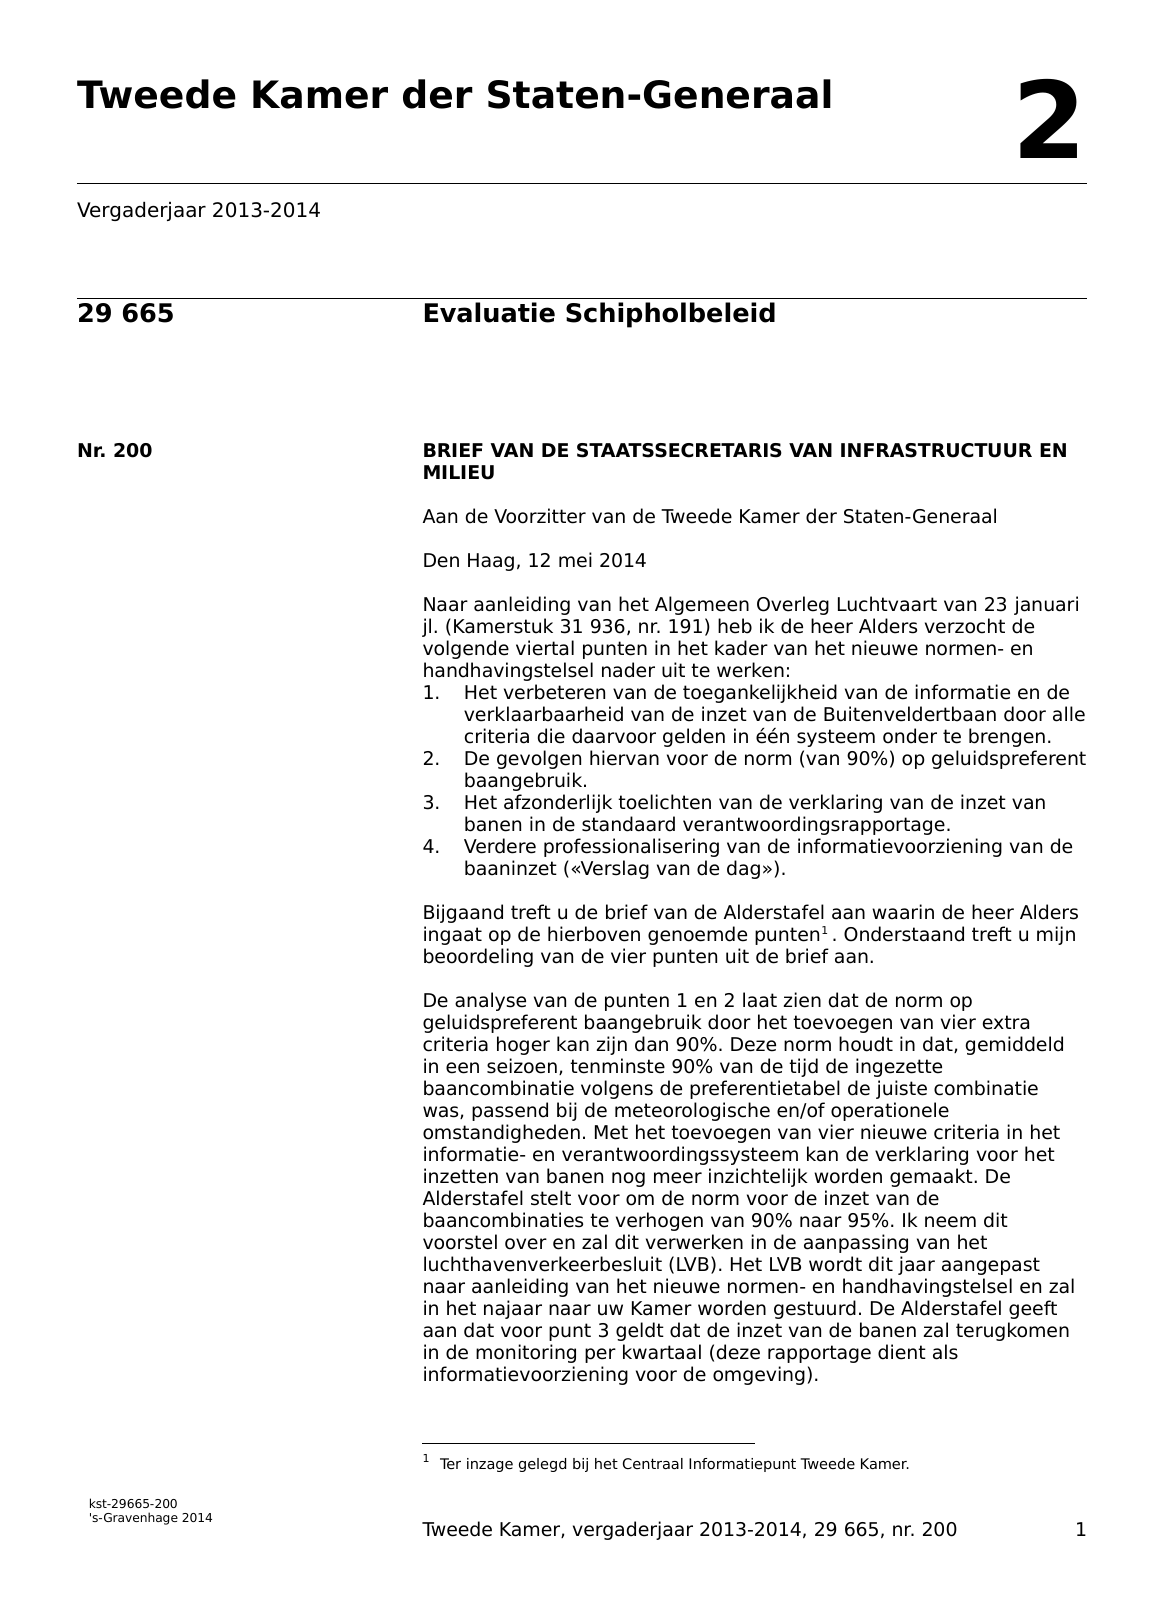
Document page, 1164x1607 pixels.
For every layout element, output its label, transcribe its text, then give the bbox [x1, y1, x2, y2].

subtitle Nr. 200 BRIEF VAN DE STAATSSECRETARIS VAN INFRASTRUCTUUR EN MILIEU [77, 440, 1087, 484]
text Ter inzage gelegd bij het Centraal Informatiepunt Tweede Kamer. [422, 1452, 1087, 1474]
table_cell Vergaderjaar 2013-2014 [77, 184, 1087, 298]
text Den Haag, 12 mei 2014 [422, 550, 1087, 572]
subtitle 29 665 Evaluatie Schipholbeleid [77, 299, 1087, 329]
text De analyse van de punten 1 en 2 laat zien dat de norm op geluidspreferent baangebruik door het toevoegen van vier extra criteria hoger kan zijn dan 90%. Deze norm houdt in dat, gemiddeld in een seizoen, tenminste 90% van de tijd de ingezette baancombinatie volgens de preferentietabel de juiste combinatie was, passend bij de meteorologische en/of operationele omstandigheden. Met het toevoegen van vier nieuwe criteria in het informatie- en verantwoordingssysteem kan de verklaring voor het inzetten van banen nog meer inzichtelijk worden gemaakt. De Alderstafel stelt voor om de norm voor de inzet van de baancombinaties te verhogen van 90% naar 95%. Ik neem dit voorstel over en zal dit verwerken in de aanpassing van het luchthavenverkeerbesluit (LVB). Het LVB wordt dit jaar aangepast naar aanleiding van het nieuwe normen- en handhavingstelsel en zal in het najaar naar uw Kamer worden gestuurd. De Alderstafel geeft aan dat voor punt 3 geldt dat de inzet van de banen zal terugkomen in de monitoring per kwartaal (deze rapportage dient als informatievoorziening voor de omgeving). [422, 990, 1087, 1386]
text Bijgaand treft u de brief van de Alderstafel aan waarin de heer Alders ingaat op de hierboven genoemde punten. Onderstaand treft u mijn beoordeling van de vier punten uit de brief aan. [422, 902, 1087, 968]
text 1. Het verbeteren van de toegankelijkheid van de informatie en de verklaarbaarheid van de inzet van de Buitenveldertbaan door alle criteria die daarvoor gelden in één systeem onder te brengen. [422, 682, 1087, 748]
text 3. Het afzonderlijk toelichten van de verklaring van de inzet van banen in de standaard verantwoordingsrapportage. [422, 792, 1087, 836]
table_header Tweede Kamer der Staten-Generaal [77, 59, 886, 183]
text 4. Verdere professionalisering van de informatievoorziening van de baaninzet («Verslag van de dag»). [422, 836, 1087, 880]
text Naar aanleiding van het Algemeen Overleg Luchtvaart van 23 januari jl. (Kamerstuk 31 936, nr. 191) heb ik de heer Alders verzocht de volgende viertal punten in het kader van het nieuwe normen- en handhavingstelsel nader uit te werken: [422, 594, 1087, 682]
text kst-29665-200 [88, 1497, 323, 1511]
text Aan de Voorzitter van de Tweede Kamer der Staten-Generaal [422, 506, 1087, 528]
table_header 2 [886, 59, 1087, 183]
text 2. De gevolgen hiervan voor de norm (van 90%) op geluidspreferent baangebruik. [422, 748, 1087, 792]
text 's-Gravenhage 2014 [88, 1511, 323, 1525]
